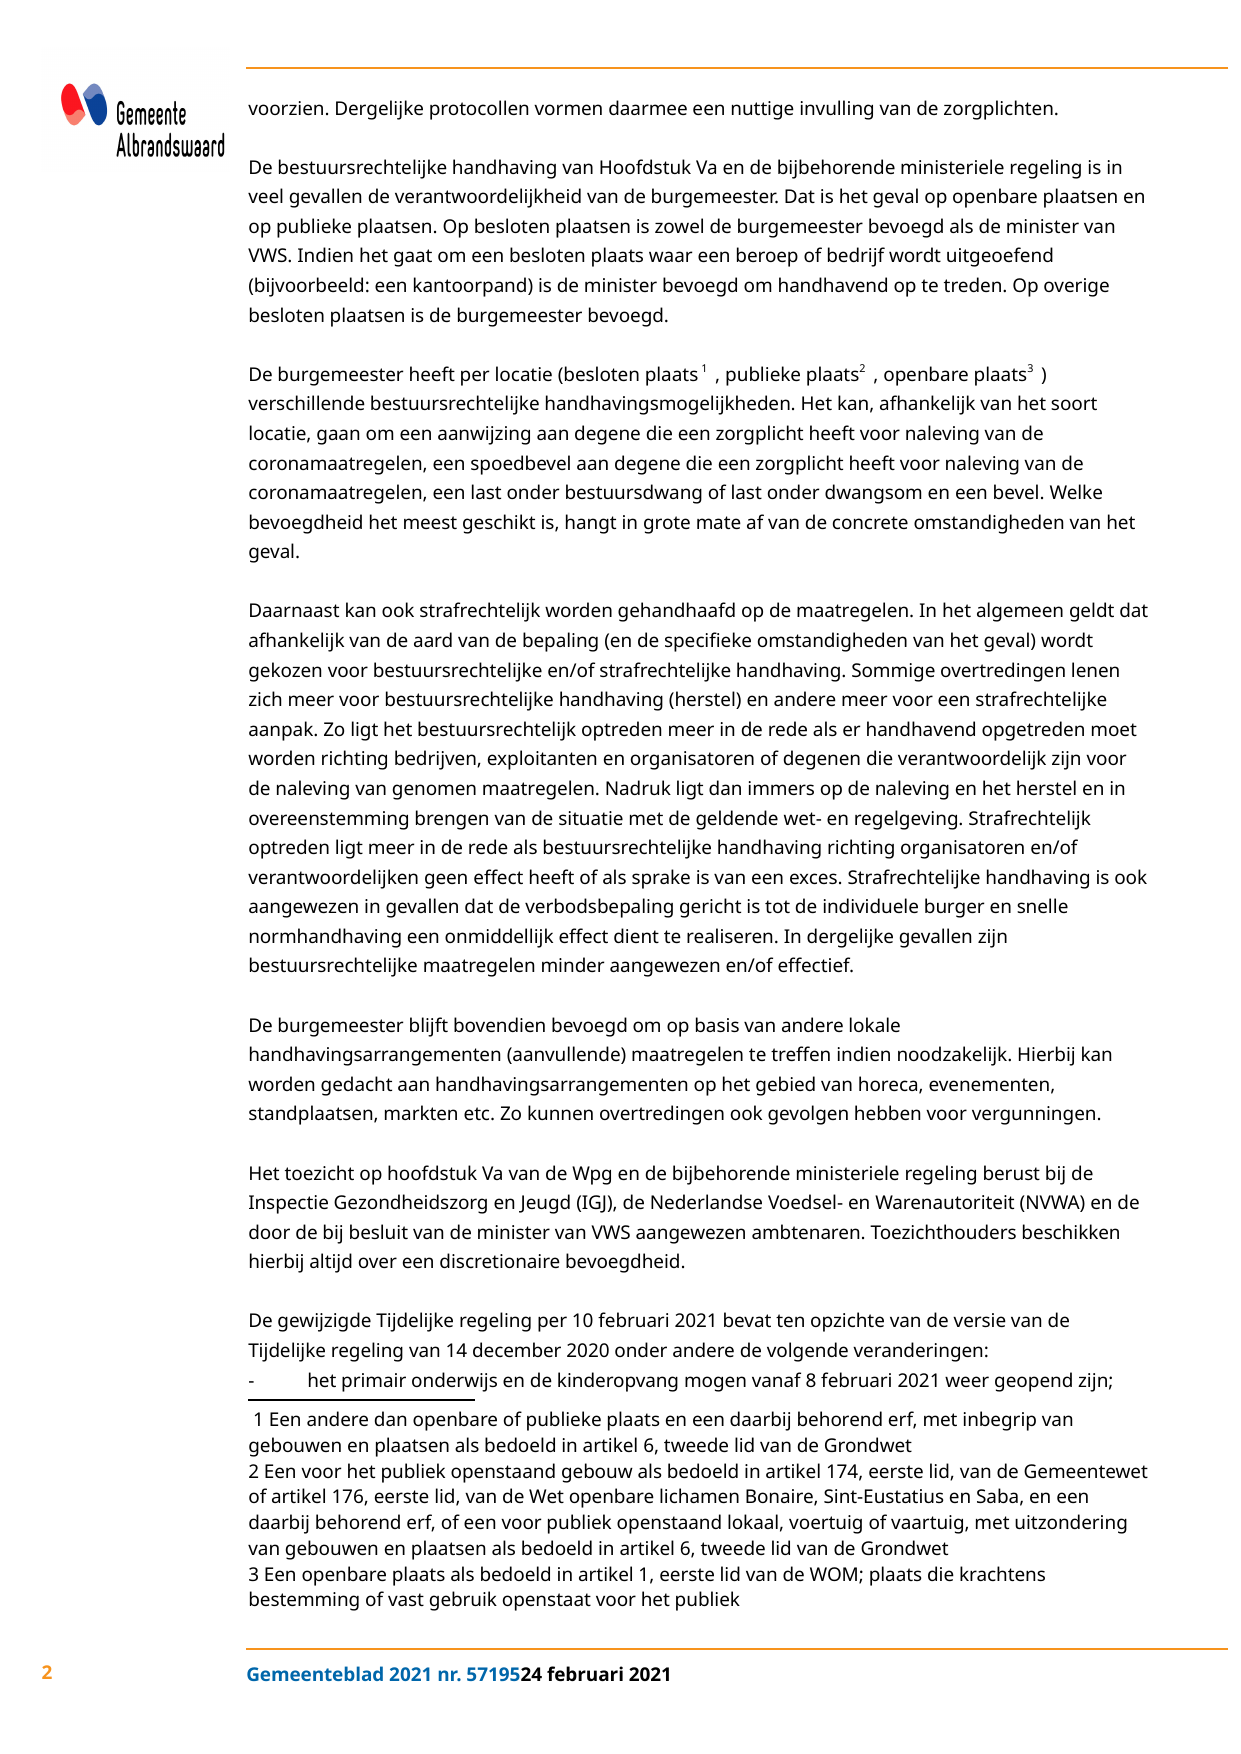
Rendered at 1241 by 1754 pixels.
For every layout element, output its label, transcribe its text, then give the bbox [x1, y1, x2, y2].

text voorzien. Dergelijke protocollen vormen daarmee een nuttige invulling van de zorgplichten. [248, 95, 1152, 121]
list het primair onderwijs en de kinderopvang mogen vanaf 8 februari 2021 weer geopend zijn; [248, 1367, 1152, 1393]
text Een voor het publiek openstaand gebouw als bedoeld in artikel 174, eerste lid, van de Gemeentewet of artikel 176, eerste lid, van de Wet openbare lichamen Bonaire, Sint-Eustatius en Saba, en een daarbij behorend erf, of een voor publiek openstaand lokaal, voertuig of vaartuig, met uitzondering van gebouwen en plaatsen als bedoeld in artikel 6, tweede lid van de Grondwet [248, 1458, 1152, 1561]
text Een andere dan openbare of publieke plaats en een daarbij behorend erf, met inbegrip van gebouwen en plaatsen als bedoeld in artikel 6, tweede lid van de Grondwet [248, 1406, 1152, 1458]
text De gewijzigde Tijdelijke regeling per 10 februari 2021 bevat ten opzichte van de versie van de Tijdelijke regeling van 14 december 2020 onder andere de volgende veranderingen: [248, 1308, 1152, 1363]
text Een openbare plaats als bedoeld in artikel 1, eerste lid van de WOM; plaats die krachtens bestemming of vast gebruik openstaat voor het publiek [248, 1561, 1152, 1612]
text De burgemeester heeft per locatie (besloten plaats , publieke plaats , openbare plaats ) verschillende bestuursrechtelijke handhavingsmogelijkheden. Het kan, afhankelijk van het soort locatie, gaan om een aanwijzing aan degene die een zorgplicht heeft voor naleving van de coronamaatregelen, een spoedbevel aan degene die een zorgplicht heeft voor naleving van de coronamaatregelen, een last onder bestuursdwang of last onder dwangsom en een bevel. Welke bevoegdheid het meest geschikt is, hangt in grote mate af van de concrete omstandigheden van het geval. [248, 361, 1152, 564]
text Daarnaast kan ook strafrechtelijk worden gehandhaafd op de maatregelen. In het algemeen geldt dat afhankelijk van de aard van de bepaling (en de specifieke omstandigheden van het geval) wordt gekozen voor bestuursrechtelijke en/of strafrechtelijke handhaving. Sommige overtredingen lenen zich meer voor bestuursrechtelijke handhaving (herstel) en andere meer voor een strafrechtelijke aanpak. Zo ligt het bestuursrechtelijk optreden meer in de rede als er handhavend opgetreden moet worden richting bedrijven, exploitanten en organisatoren of degenen die verantwoordelijk zijn voor de naleving van genomen maatregelen. Nadruk ligt dan immers op de naleving en het herstel en in overeenstemming brengen van de situatie met de geldende wet- en regelgeving. Strafrechtelijk optreden ligt meer in de rede als bestuursrechtelijke handhaving richting organisatoren en/of verantwoordelijken geen effect heeft of als sprake is van een exces. Strafrechtelijke handhaving is ook aangewezen in gevallen dat de verbodsbepaling gericht is tot de individuele burger en snelle normhandhaving een onmiddellijk effect dient te realiseren. In dergelijke gevallen zijn bestuursrechtelijke maatregelen minder aangewezen en/of effectief. [248, 598, 1152, 978]
text De bestuursrechtelijke handhaving van Hoofdstuk Va en de bijbehorende ministeriele regeling is in veel gevallen de verantwoordelijkheid van de burgemeester. Dat is het geval op openbare plaatsen en op publieke plaatsen. Op besloten plaatsen is zowel de burgemeester bevoegd als de minister van VWS. Indien het gaat om een besloten plaats waar een beroep of bedrijf wordt uitgeoefend (bijvoorbeeld: een kantoorpand) is de minister bevoegd om handhavend op te treden. Op overige besloten plaatsen is de burgemeester bevoegd. [248, 154, 1152, 328]
text De burgemeester blijft bovendien bevoegd om op basis van andere lokale handhavingsarrangementen (aanvullende) maatregelen te treffen indien noodzakelijk. Hierbij kan worden gedacht aan handhavingsarrangementen op het gebied van horeca, evenementen, standplaatsen, markten etc. Zo kunnen overtredingen ook gevolgen hebben voor vergunningen. [248, 1012, 1152, 1126]
text Het toezicht op hoofdstuk Va van de Wpg en de bijbehorende ministeriele regeling berust bij de Inspectie Gezondheidszorg en Jeugd (IGJ), de Nederlandse Voedsel- en Warenautoriteit (NVWA) en de door de bij besluit van de minister van VWS aangewezen ambtenaren. Toezichthouders beschikken hierbij altijd over een discretionaire bevoegdheid. [248, 1160, 1152, 1274]
picture [41, 47, 231, 172]
